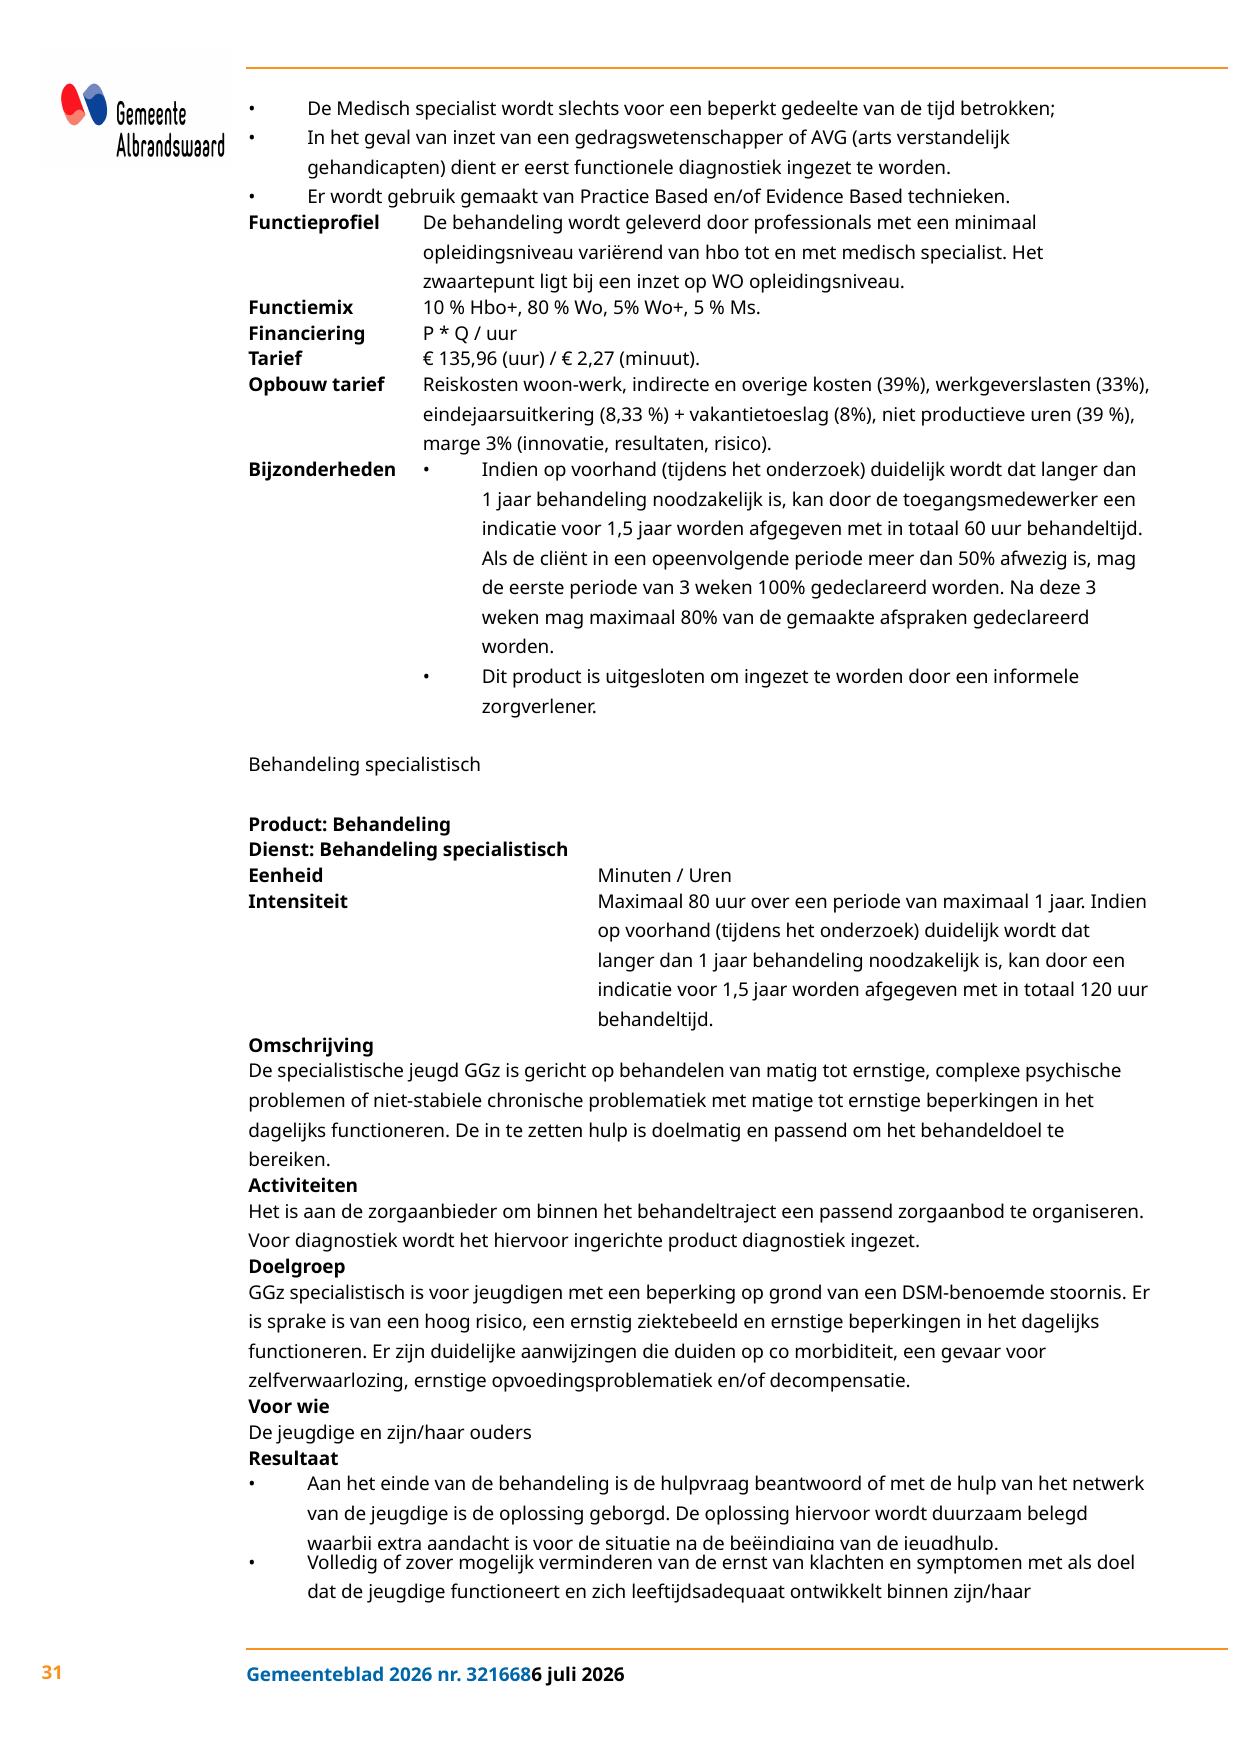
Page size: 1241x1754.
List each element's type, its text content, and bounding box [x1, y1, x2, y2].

table_cell Omschrijving [248, 1032, 1152, 1058]
table_cell € 135,96 (uur) / € 2,27 (minuut). [423, 346, 1152, 371]
table_cell Dienst: Behandeling specialistisch [248, 836, 1152, 862]
table_cell P * Q / uur [423, 320, 1152, 346]
picture [41, 47, 231, 172]
table_cell Tarief [248, 346, 423, 371]
table_cell Minuten / Uren [597, 862, 1152, 888]
table_cell 10 % Hbo+, 80 % Wo, 5% Wo+, 5 % Ms. [423, 294, 1152, 320]
table_cell De Medisch specialist wordt slechts voor een beperkt gedeelte van de tijd betrokken; In het geval van inzet van een gedragswetenschapper of AVG (arts verstandelijk gehandicapten) dient er eerst functionele diagnostiek ingezet te worden. Er wordt gebruik gemaakt van Practice Based en/of Evidence Based technieken. [248, 95, 1152, 209]
table_cell Indien op voorhand (tijdens het onderzoek) duidelijk wordt dat langer dan 1 jaar behandeling noodzakelijk is, kan door de toegangsmedewerker een indicatie voor 1,5 jaar worden afgegeven met in totaal 60 uur behandeltijd. Als de cliënt in een opeenvolgende periode meer dan 50% afwezig is, mag de eerste periode van 3 weken 100% gedeclareerd worden. Na deze 3 weken mag maximaal 80% van de gemaakte afspraken gedeclareerd worden. Dit product is uitgesloten om ingezet te worden door een informele zorgverlener. [423, 456, 1152, 719]
table_cell Reiskosten woon-werk, indirecte en overige kosten (39%), werkgeverslasten (33%), eindejaarsuitkering (8,33 %) + vakantietoeslag (8%), niet productieve uren (39 %), marge 3% (innovatie, resultaten, risico). [423, 371, 1152, 456]
table_cell Functieprofiel [248, 209, 423, 294]
table_cell Bijzonderheden [248, 456, 423, 719]
table_cell Voor wie [248, 1394, 1152, 1419]
table_cell Aan het einde van de behandeling is de hulpvraag beantwoord of met de hulp van het netwerk van de jeugdige is de oplossing geborgd. De oplossing hiervoor wordt duurzaam belegd waarbij extra aandacht is voor de situatie na de beëindiging van de jeugdhulp. Volledig of zover mogelijk verminderen van de ernst van klachten en symptomen met als doel dat de jeugdige functioneert en zich leeftijdsadequaat ontwikkelt binnen zijn/haar [248, 1471, 1152, 1604]
table_cell Intensiteit [248, 888, 597, 1032]
text Behandeling specialistisch [248, 751, 1152, 777]
table_cell Doelgroep [248, 1253, 1152, 1279]
table_cell Financiering [248, 320, 423, 346]
table_cell Opbouw tarief [248, 371, 423, 456]
table_cell De specialistische jeugd GGz is gericht op behandelen van matig tot ernstige, complexe psychische problemen of niet-stabiele chronische problematiek met matige tot ernstige beperkingen in het dagelijks functioneren. De in te zetten hulp is doelmatig en passend om het behandeldoel te bereiken. [248, 1058, 1152, 1172]
table_cell Maximaal 80 uur over een periode van maximaal 1 jaar. Indien op voorhand (tijdens het onderzoek) duidelijk wordt dat langer dan 1 jaar behandeling noodzakelijk is, kan door een indicatie voor 1,5 jaar worden afgegeven met in totaal 120 uur behandeltijd. [597, 888, 1152, 1032]
table_cell Activiteiten [248, 1172, 1152, 1198]
table_cell De jeugdige en zijn/haar ouders [248, 1419, 1152, 1445]
table_cell GGz specialistisch is voor jeugdigen met een beperking op grond van een DSM-benoemde stoornis. Er is sprake is van een hoog risico, een ernstig ziektebeeld en ernstige beperkingen in het dagelijks functioneren. Er zijn duidelijke aanwijzingen die duiden op co morbiditeit, een gevaar voor zelfverwaarlozing, ernstige opvoedingsproblematiek en/of decompensatie. [248, 1279, 1152, 1393]
table_cell De behandeling wordt geleverd door professionals met een minimaal opleidingsniveau variërend van hbo tot en met medisch specialist. Het zwaartepunt ligt bij een inzet op WO opleidingsniveau. [423, 209, 1152, 294]
table_header Product: Behandeling [248, 811, 1152, 836]
table_cell Eenheid [248, 862, 597, 888]
table_cell Functiemix [248, 294, 423, 320]
table_cell Resultaat [248, 1445, 1152, 1471]
table_cell Het is aan de zorgaanbieder om binnen het behandeltraject een passend zorgaanbod te organiseren. Voor diagnostiek wordt het hiervoor ingerichte product diagnostiek ingezet. [248, 1198, 1152, 1253]
